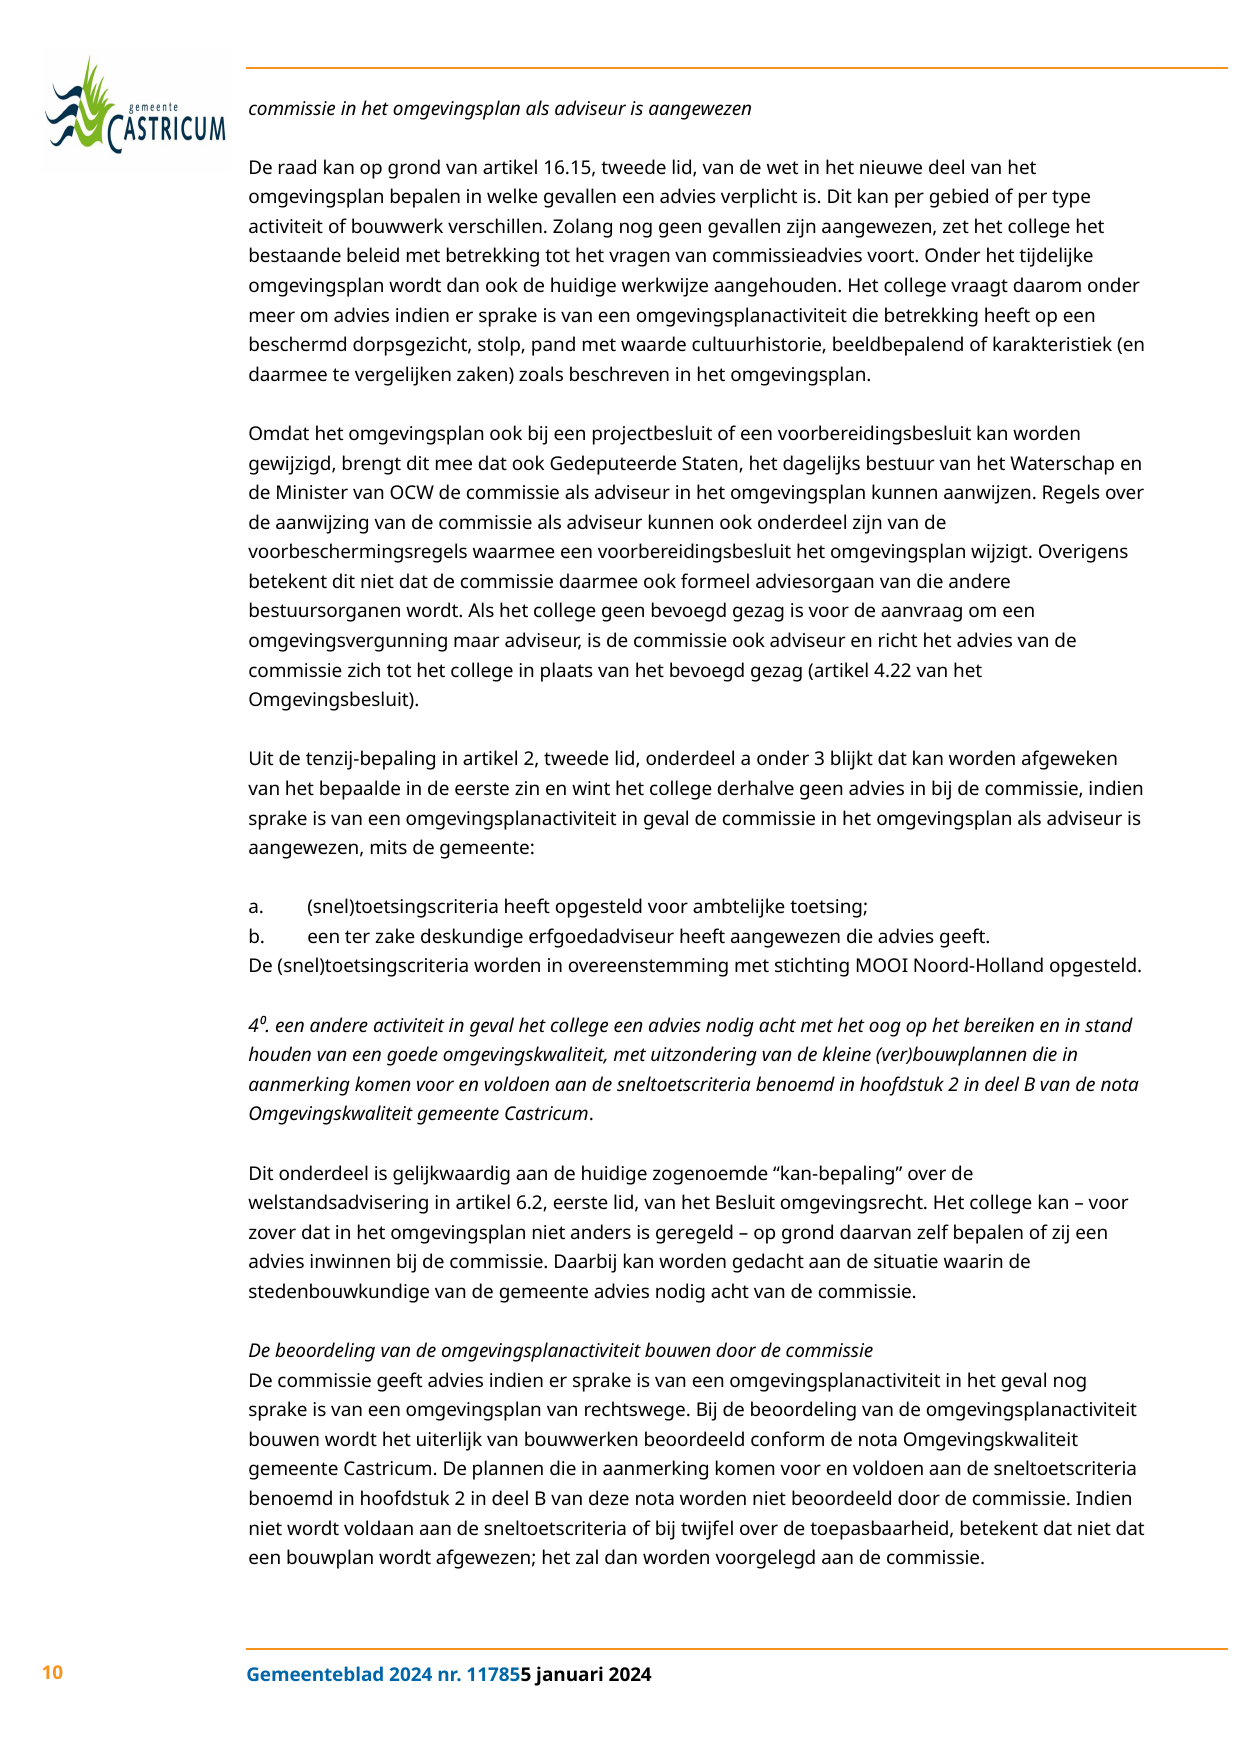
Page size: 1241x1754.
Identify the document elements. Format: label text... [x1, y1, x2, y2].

text Uit de tenzij-bepaling in artikel 2, tweede lid, onderdeel a onder 3 blijkt dat kan worden afgeweken van het bepaalde in de eerste zin en wint het college derhalve geen advies in bij de commissie, indien sprake is van een omgevingsplanactiviteit in geval de commissie in het omgevingsplan als adviseur is aangewezen, mits de gemeente: [248, 746, 1152, 860]
text Omdat het omgevingsplan ook bij een projectbesluit of een voorbereidingsbesluit kan worden gewijzigd, brengt dit mee dat ook Gedeputeerde Staten, het dagelijks bestuur van het Waterschap en de Minister van OCW de commissie als adviseur in het omgevingsplan kunnen aanwijzen. Regels over de aanwijzing van de commissie als adviseur kunnen ook onderdeel zijn van de voorbeschermingsregels waarmee een voorbereidingsbesluit het omgevingsplan wijzigt. Overigens betekent dit niet dat de commissie daarmee ook formeel adviesorgaan van die andere bestuursorganen wordt. Als het college geen bevoegd gezag is voor de aanvraag om een omgevingsvergunning maar adviseur, is de commissie ook adviseur en richt het advies van de commissie zich tot het college in plaats van het bevoegd gezag (artikel 4.22 van het Omgevingsbesluit). [248, 420, 1152, 712]
list een ter zake deskundige erfgoedadviseur heeft aangewezen die advies geeft. [248, 923, 1152, 949]
picture [41, 47, 231, 172]
text commissie in het omgevingsplan als adviseur is aangewezen [248, 95, 1152, 121]
list (snel)toetsingscriteria heeft opgesteld voor ambtelijke toetsing; [248, 893, 1152, 919]
text Dit onderdeel is gelijkwaardig aan de huidige zogenoemde “kan-bepaling” over de welstandsadvisering in artikel 6.2, eerste lid, van het Besluit omgevingsrecht. Het college kan – voor zover dat in het omgevingsplan niet anders is geregeld – op grond daarvan zelf bepalen of zij een advies inwinnen bij de commissie. Daarbij kan worden gedacht aan de situatie waarin de stedenbouwkundige van de gemeente advies nodig acht van de commissie. [248, 1160, 1152, 1304]
text De beoordeling van de omgevingsplanactiviteit bouwen door de commissie [248, 1337, 1152, 1363]
text De (snel)toetsingscriteria worden in overeenstemming met stichting MOOI Noord-Holland opgesteld. [248, 953, 1152, 978]
text 4⁰. een andere activiteit in geval het college een advies nodig acht met het oog op het bereiken en in stand houden van een goede omgevingskwaliteit, met uitzondering van de kleine (ver)bouwplannen die in aanmerking komen voor en voldoen aan de sneltoetscriteria benoemd in hoofdstuk 2 in deel B van de nota Omgevingskwaliteit gemeente Castricum. [248, 1012, 1152, 1126]
text De commissie geeft advies indien er sprake is van een omgevingsplanactiviteit in het geval nog sprake is van een omgevingsplan van rechtswege. Bij de beoordeling van de omgevingsplanactiviteit bouwen wordt het uiterlijk van bouwwerken beoordeeld conform de nota Omgevingskwaliteit gemeente Castricum. De plannen die in aanmerking komen voor en voldoen aan de sneltoetscriteria benoemd in hoofdstuk 2 in deel B van deze nota worden niet beoordeeld door de commissie. Indien niet wordt voldaan aan de sneltoetscriteria of bij twijfel over de toepasbaarheid, betekent dat niet dat een bouwplan wordt afgewezen; het zal dan worden voorgelegd aan de commissie. [248, 1367, 1152, 1570]
text De raad kan op grond van artikel 16.15, tweede lid, van de wet in het nieuwe deel van het omgevingsplan bepalen in welke gevallen een advies verplicht is. Dit kan per gebied of per type activiteit of bouwwerk verschillen. Zolang nog geen gevallen zijn aangewezen, zet het college het bestaande beleid met betrekking tot het vragen van commissieadvies voort. Onder het tijdelijke omgevingsplan wordt dan ook de huidige werkwijze aangehouden. Het college vraagt daarom onder meer om advies indien er sprake is van een omgevingsplanactiviteit die betrekking heeft op een beschermd dorpsgezicht, stolp, pand met waarde cultuurhistorie, beeldbepalend of karakteristiek (en daarmee te vergelijken zaken) zoals beschreven in het omgevingsplan. [248, 154, 1152, 387]
